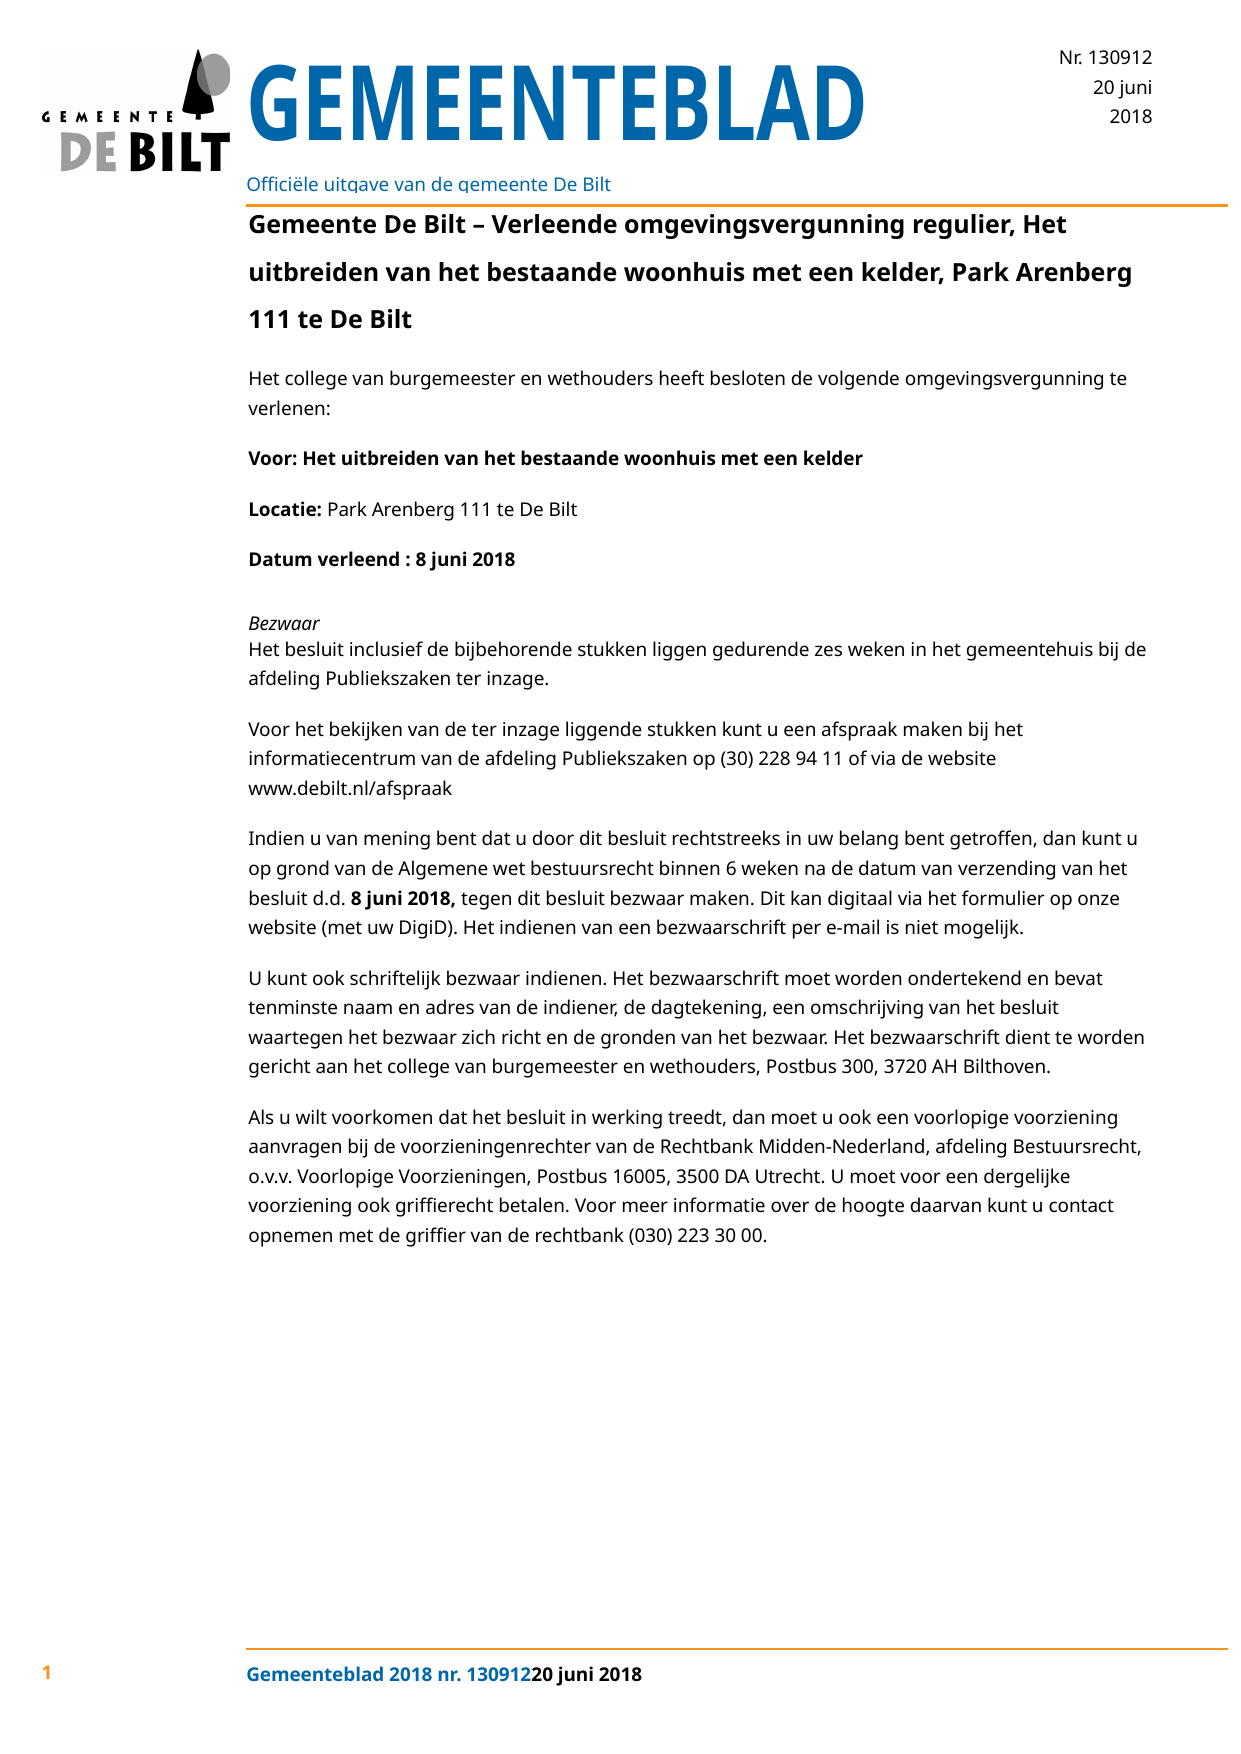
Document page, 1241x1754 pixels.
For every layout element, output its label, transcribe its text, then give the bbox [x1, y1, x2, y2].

text Het college van burgemeester en wethouders heeft besloten de volgende omgevingsvergunning te verlenen: [248, 366, 1152, 421]
text Voor: Het uitbreiden van het bestaande woonhuis met een kelder [248, 446, 1152, 471]
text Als u wilt voorkomen dat het besluit in werking treedt, dan moet u ook een voorlopige voorziening aanvragen bij de voorzieningenrechter van de Rechtbank Midden-Nederland, afdeling Bestuursrecht, o.v.v. Voorlopige Voorzieningen, Postbus 16005, 3500 DA Utrecht. U moet voor een dergelijke voorziening ook griffierecht betalen. Voor meer informatie over de hoogte daarvan kunt u contact opnemen met de griffier van de rechtbank (030) 223 30 00. [248, 1104, 1152, 1248]
text Het besluit inclusief de bijbehorende stukken liggen gedurende zes weken in het gemeentehuis bij de afdeling Publiekszaken ter inzage. [248, 636, 1152, 691]
text U kunt ook schriftelijk bezwaar indienen. Het bezwaarschrift moet worden ondertekend en bevat tenminste naam en adres van de indiener, de dagtekening, een omschrijving van het besluit waartegen het bezwaar zich richt en de gronden van het bezwaar. Het bezwaarschrift dient te worden gericht aan het college van burgemeester en wethouders, Postbus 300, 3720 AH Bilthoven. [248, 965, 1152, 1079]
text Gemeente De Bilt – Verleende omgevingsvergunning regulier, Het uitbreiden van het bestaande woonhuis met een kelder, Park Arenberg 111 te De Bilt [248, 207, 1152, 336]
text Datum verleend : 8 juni 2018 [248, 546, 1152, 572]
text Bezwaar [248, 610, 1152, 636]
picture [41, 47, 231, 172]
text Indien u van mening bent dat u door dit besluit rechtstreeks in uw belang bent getroffen, dan kunt u op grond van de Algemene wet bestuursrecht binnen 6 weken na de datum van verzending van het besluit d.d. 8 juni 2018, tegen dit besluit bezwaar maken. Dit kan digitaal via het formulier op onze website (met uw DigiD). Het indienen van een bezwaarschrift per e-mail is niet mogelijk. [248, 826, 1152, 940]
text Locatie: Park Arenberg 111 te De Bilt [248, 496, 1152, 522]
text Voor het bekijken van de ter inzage liggende stukken kunt u een afspraak maken bij het informatiecentrum van de afdeling Publiekszaken op (30) 228 94 11 of via de website www.debilt.nl/afspraak [248, 716, 1152, 801]
